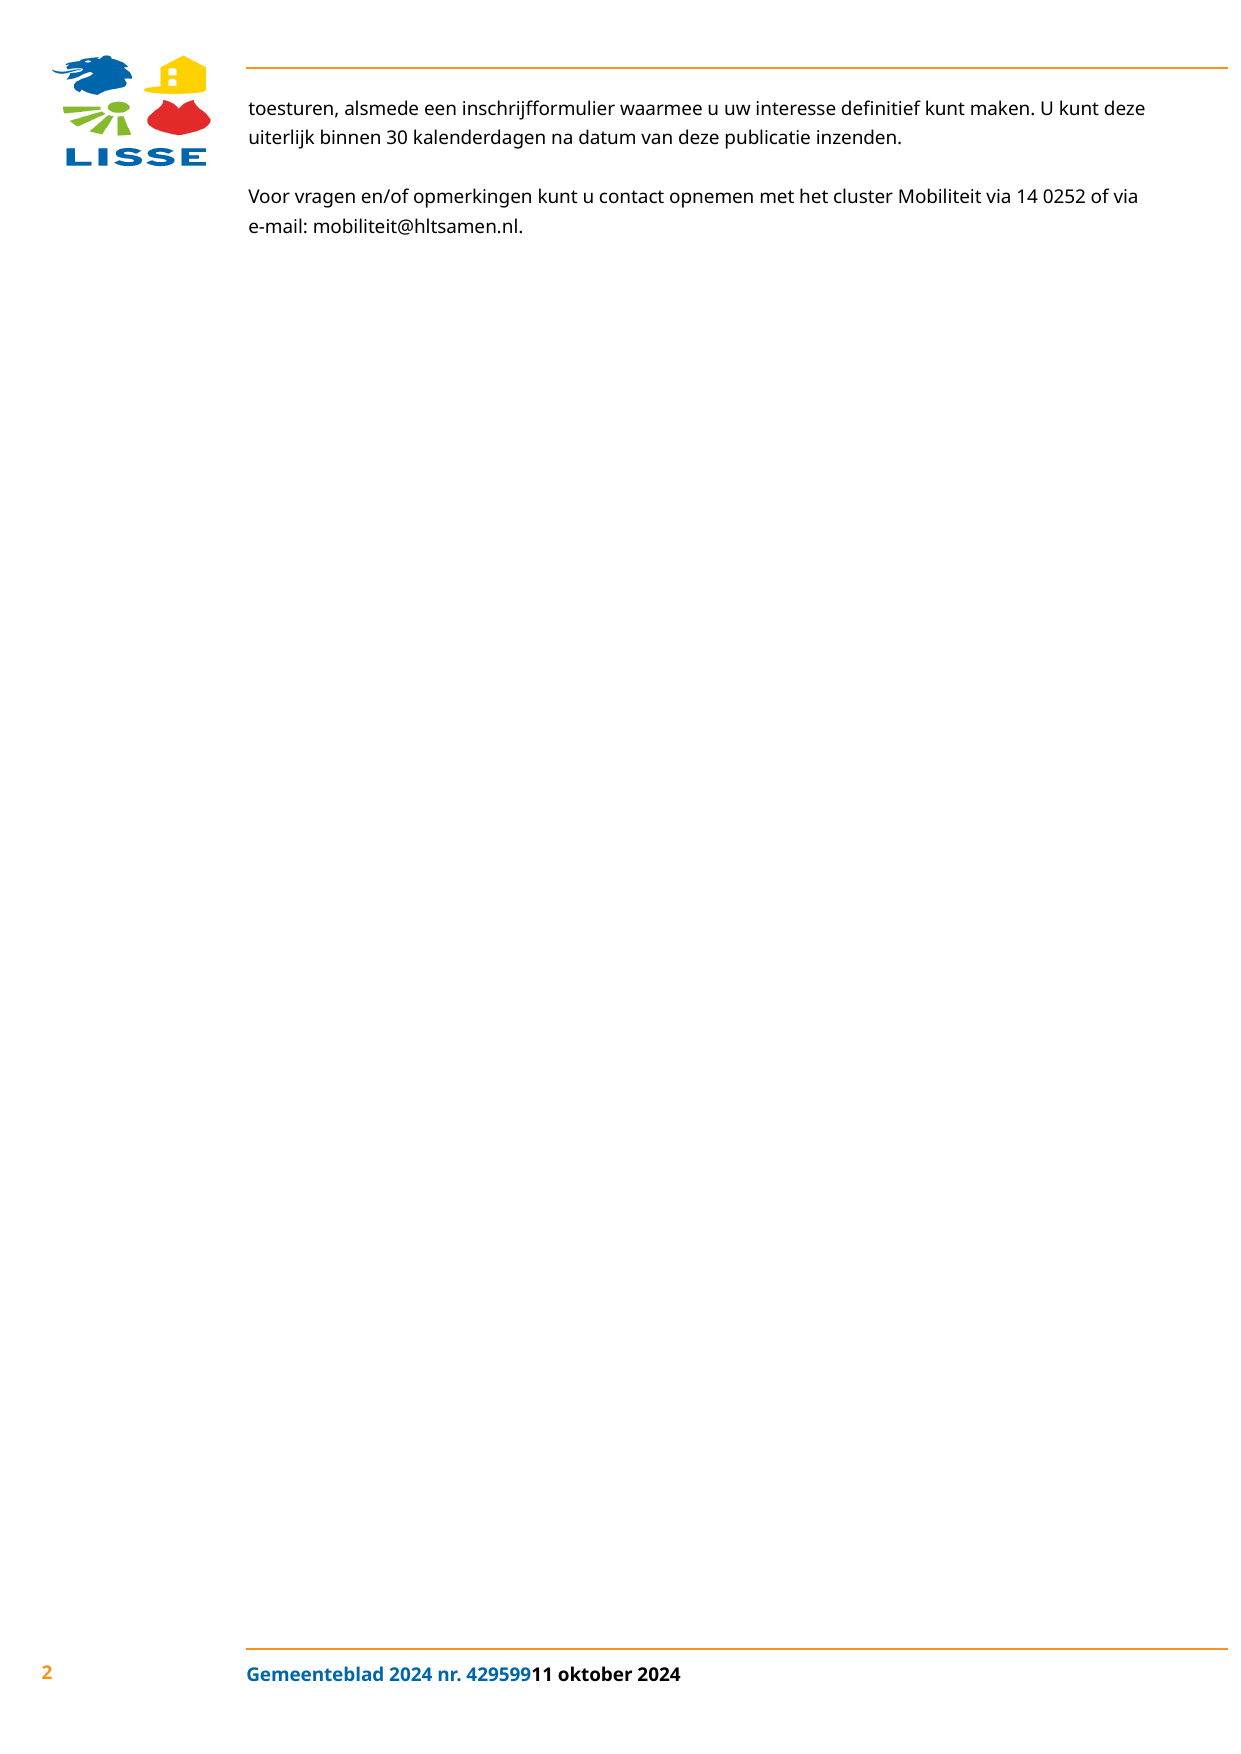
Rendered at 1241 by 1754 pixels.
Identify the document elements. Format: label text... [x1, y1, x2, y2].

text Voor vragen en/of opmerkingen kunt u contact opnemen met het cluster Mobiliteit via 14 0252 of via e-mail: mobiliteit@hltsamen.nl. [248, 183, 1152, 239]
text toesturen, alsmede een inschrijfformulier waarmee u uw interesse definitief kunt maken. U kunt deze uiterlijk binnen 30 kalenderdagen na datum van deze publicatie inzenden. [248, 95, 1152, 150]
picture [41, 47, 231, 172]
